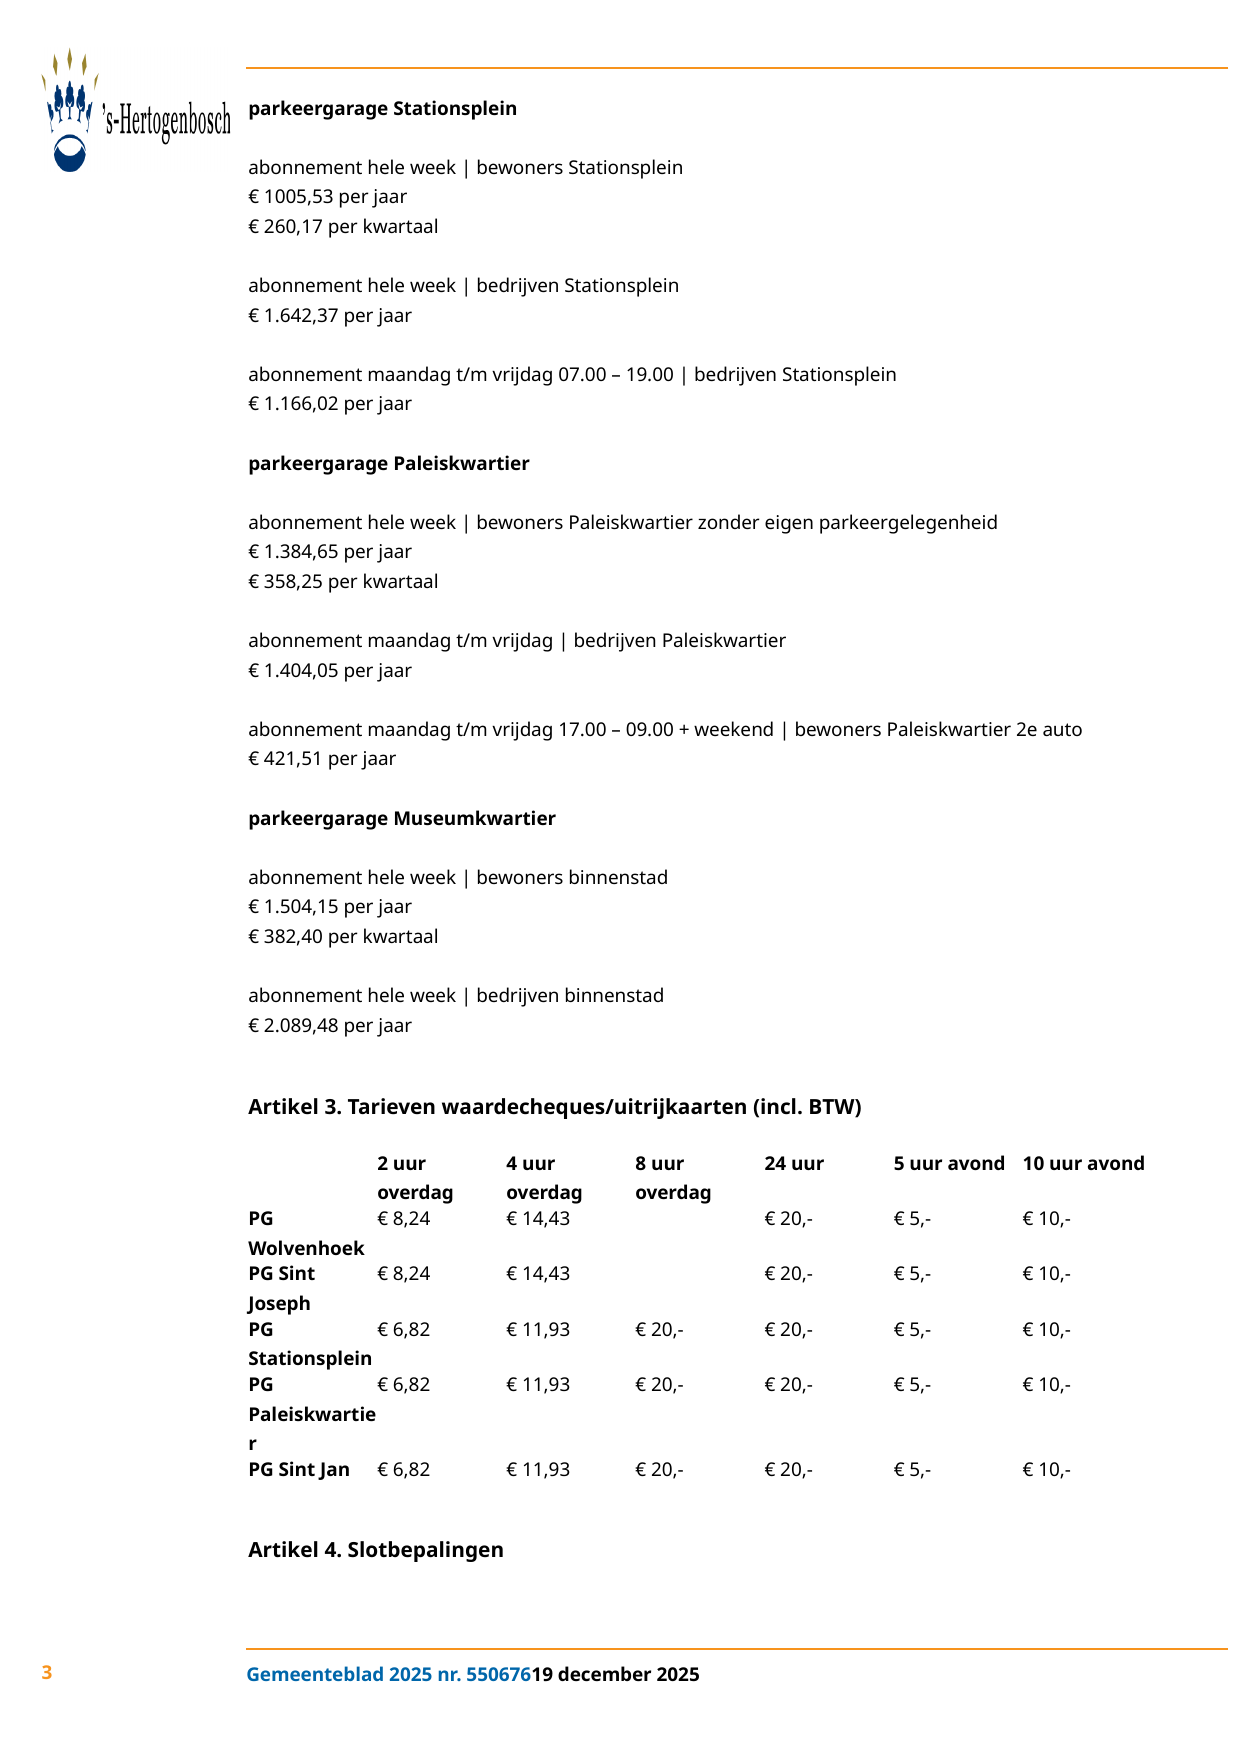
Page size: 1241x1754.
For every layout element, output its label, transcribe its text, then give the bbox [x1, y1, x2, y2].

picture [41, 47, 231, 172]
table_cell PG Stationsplein [248, 1316, 377, 1371]
text € 260,17 per kwartaal [248, 213, 1152, 239]
table_cell € 20,- [764, 1371, 893, 1456]
table_cell € 14,43 [506, 1261, 635, 1316]
text € 421,51 per jaar [248, 746, 1152, 771]
text abonnement hele week | bedrijven Stationsplein [248, 272, 1152, 298]
table_cell [635, 1261, 764, 1316]
text abonnement maandag t/m vrijdag | bedrijven Paleiskwartier [248, 627, 1152, 653]
text abonnement maandag t/m vrijdag 17.00 – 09.00 + weekend | bewoners Paleiskwartier 2e auto [248, 716, 1152, 742]
table_cell € 10,- [1023, 1316, 1152, 1371]
text parkeergarage Museumkwartier [248, 805, 1152, 831]
table_cell € 20,- [635, 1371, 764, 1456]
table_header [248, 1150, 377, 1205]
text parkeergarage Stationsplein [248, 95, 1152, 121]
text abonnement hele week | bewoners Stationsplein [248, 154, 1152, 180]
table_cell € 14,43 [506, 1205, 635, 1261]
table_cell € 10,- [1023, 1205, 1152, 1261]
text abonnement hele week | bewoners Paleiskwartier zonder eigen parkeergelegenheid [248, 509, 1152, 535]
text € 1.384,65 per jaar [248, 538, 1152, 564]
table_cell € 5,- [894, 1456, 1022, 1482]
table_header 8 uur overdag [635, 1150, 764, 1205]
text € 2.089,48 per jaar [248, 1012, 1152, 1038]
table_cell € 20,- [764, 1316, 893, 1371]
text € 1.404,05 per jaar [248, 657, 1152, 683]
table_cell PG Paleiskwartier [248, 1371, 377, 1456]
text abonnement maandag t/m vrijdag 07.00 – 19.00 | bedrijven Stationsplein [248, 361, 1152, 387]
table_cell € 10,- [1023, 1371, 1152, 1456]
table_cell € 10,- [1023, 1456, 1152, 1482]
table_cell € 11,93 [506, 1316, 635, 1371]
text Artikel 3. Tarieven waardecheques/uitrijkaarten (incl. BTW) [248, 1092, 1152, 1120]
text parkeergarage Paleiskwartier [248, 450, 1152, 476]
table_cell € 8,24 [377, 1205, 506, 1261]
table_cell € 20,- [764, 1261, 893, 1316]
table_cell € 20,- [635, 1456, 764, 1482]
table_cell PG Wolvenhoek [248, 1205, 377, 1261]
text € 358,25 per kwartaal [248, 568, 1152, 594]
text € 382,40 per kwartaal [248, 923, 1152, 949]
table_cell € 11,93 [506, 1371, 635, 1456]
table_cell € 20,- [764, 1205, 893, 1261]
table_cell € 6,82 [377, 1371, 506, 1456]
table_cell € 20,- [635, 1316, 764, 1371]
table_cell € 10,- [1023, 1261, 1152, 1316]
table_header 4 uur overdag [506, 1150, 635, 1205]
table_cell € 6,82 [377, 1456, 506, 1482]
table_header 5 uur avond [894, 1150, 1022, 1205]
table_cell [635, 1205, 764, 1261]
table_cell € 5,- [894, 1316, 1022, 1371]
text € 1.642,37 per jaar [248, 302, 1152, 328]
table_cell € 8,24 [377, 1261, 506, 1316]
table_cell PG Sint Jan [248, 1456, 377, 1482]
text abonnement hele week | bedrijven binnenstad [248, 982, 1152, 1008]
table_header 2 uur overdag [377, 1150, 506, 1205]
text Artikel 4. Slotbepalingen [248, 1536, 1152, 1564]
text € 1.166,02 per jaar [248, 391, 1152, 416]
table_cell € 6,82 [377, 1316, 506, 1371]
text € 1.504,15 per jaar [248, 893, 1152, 919]
table_cell € 5,- [894, 1371, 1022, 1456]
table_cell PG Sint Joseph [248, 1261, 377, 1316]
table_cell € 11,93 [506, 1456, 635, 1482]
table_header 10 uur avond [1023, 1150, 1152, 1205]
table_cell € 5,- [894, 1261, 1022, 1316]
table_header 24 uur [764, 1150, 893, 1205]
text € 1005,53 per jaar [248, 183, 1152, 209]
table_cell € 20,- [764, 1456, 893, 1482]
table_cell € 5,- [894, 1205, 1022, 1261]
text abonnement hele week | bewoners binnenstad [248, 864, 1152, 890]
